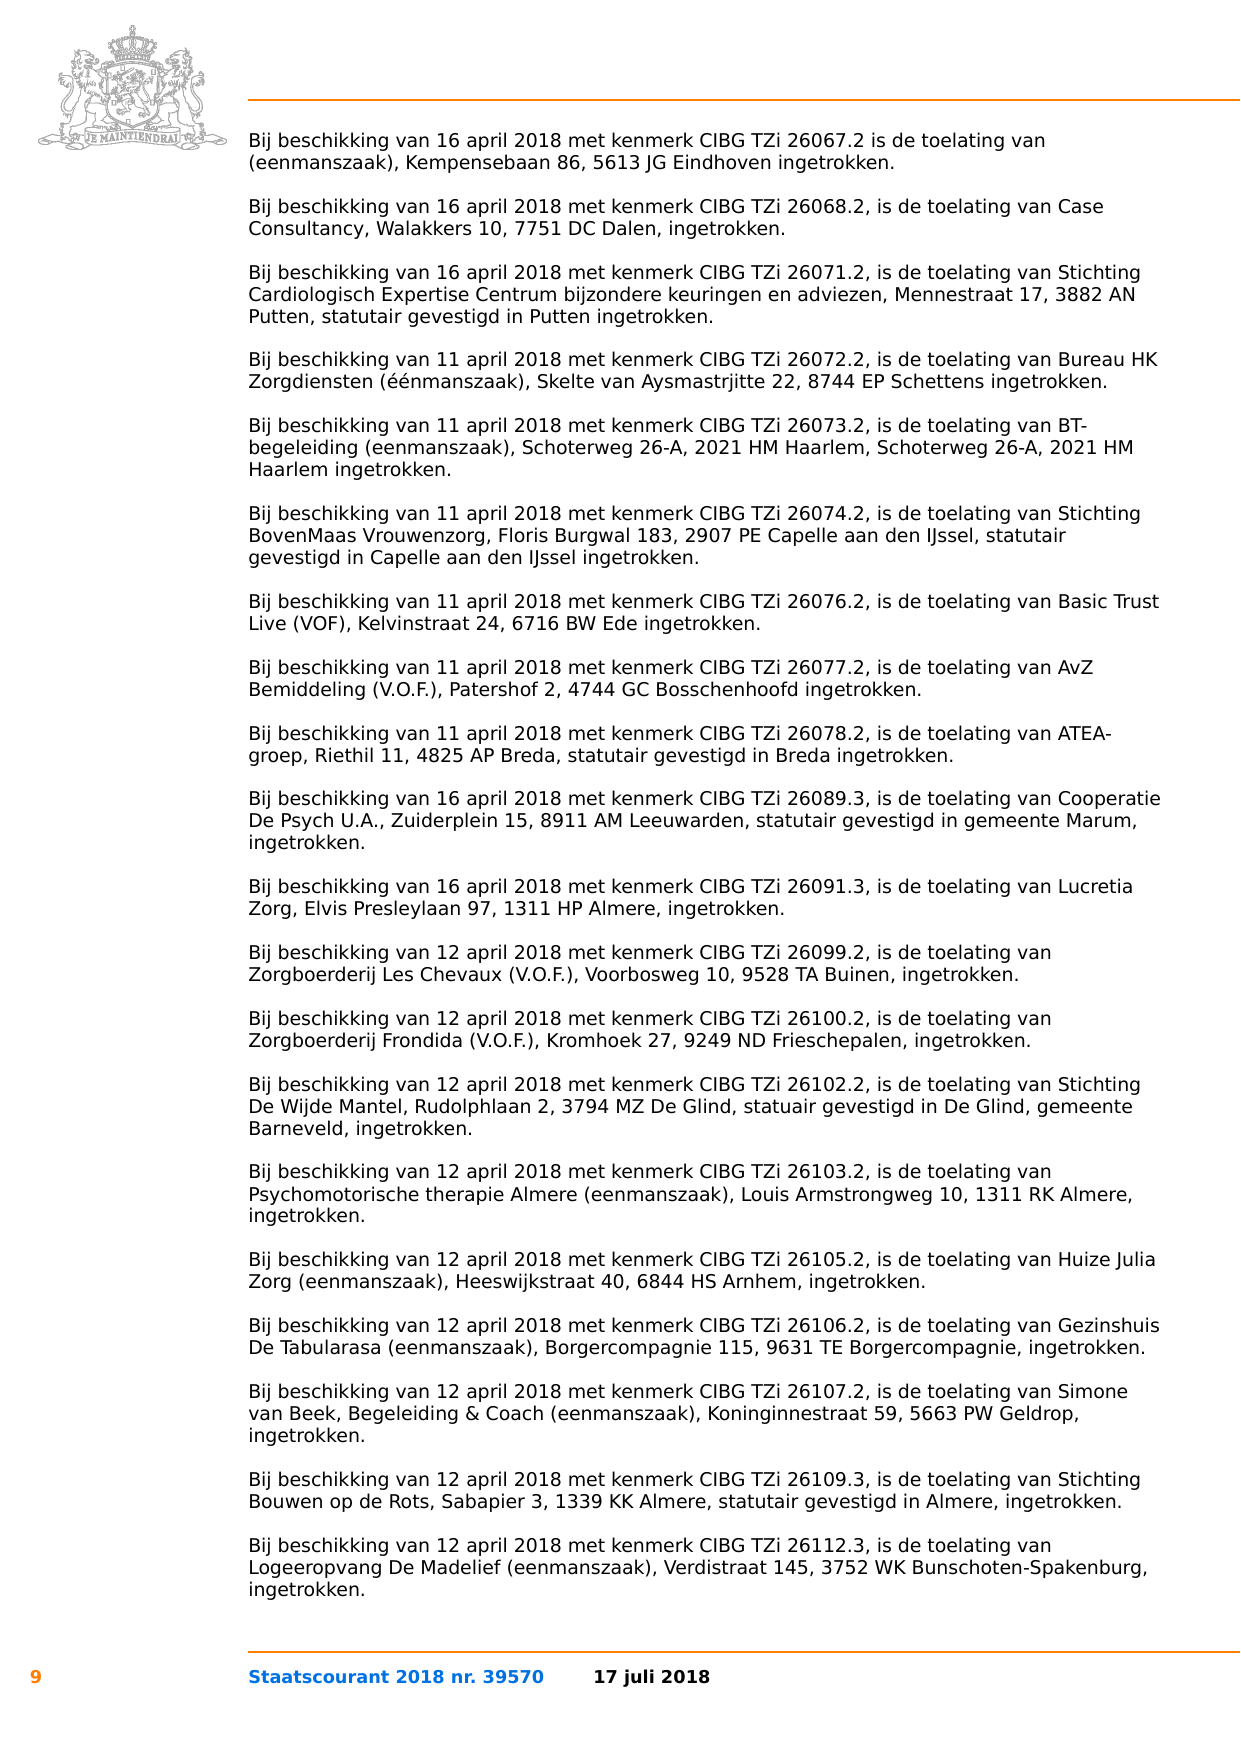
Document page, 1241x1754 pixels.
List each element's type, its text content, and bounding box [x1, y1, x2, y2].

text Bij beschikking van 12 april 2018 met kenmerk CIBG TZi 26099.2, is de toelating van Zorgboerderij Les Chevaux (V.O.F.), Voorbosweg 10, 9528 TA Buinen, ingetrokken. [248, 942, 1163, 986]
text Bij beschikking van 12 april 2018 met kenmerk CIBG TZi 26106.2, is de toelating van Gezinshuis De Tabularasa (eenmanszaak), Borgercompagnie 115, 9631 TE Borgercompagnie, ingetrokken. [248, 1315, 1163, 1359]
text Bij beschikking van 11 april 2018 met kenmerk CIBG TZi 26072.2, is de toelating van Bureau HK Zorgdiensten (éénmanszaak), Skelte van Aysmastrjitte 22, 8744 EP Schettens ingetrokken. [248, 349, 1163, 393]
text Bij beschikking van 11 april 2018 met kenmerk CIBG TZi 26073.2, is de toelating van BT-begeleiding (eenmanszaak), Schoterweg 26-A, 2021 HM Haarlem, Schoterweg 26-A, 2021 HM Haarlem ingetrokken. [248, 415, 1163, 481]
text Bij beschikking van 11 april 2018 met kenmerk CIBG TZi 26078.2, is de toelating van ATEA-groep, Riethil 11, 4825 AP Breda, statutair gevestigd in Breda ingetrokken. [248, 722, 1163, 766]
picture [38, 25, 227, 150]
text Bij beschikking van 16 april 2018 met kenmerk CIBG TZi 26091.3, is de toelating van Lucretia Zorg, Elvis Presleylaan 97, 1311 HP Almere, ingetrokken. [248, 876, 1163, 920]
text Bij beschikking van 11 april 2018 met kenmerk CIBG TZi 26076.2, is de toelating van Basic Trust Live (VOF), Kelvinstraat 24, 6716 BW Ede ingetrokken. [248, 591, 1163, 635]
text Bij beschikking van 12 april 2018 met kenmerk CIBG TZi 26109.3, is de toelating van Stichting Bouwen op de Rots, Sabapier 3, 1339 KK Almere, statutair gevestigd in Almere, ingetrokken. [248, 1469, 1163, 1513]
text Bij beschikking van 12 april 2018 met kenmerk CIBG TZi 26107.2, is de toelating van Simone van Beek, Begeleiding & Coach (eenmanszaak), Koninginnestraat 59, 5663 PW Geldrop, ingetrokken. [248, 1381, 1163, 1447]
text Bij beschikking van 16 april 2018 met kenmerk CIBG TZi 26089.3, is de toelating van Cooperatie De Psych U.A., Zuiderplein 15, 8911 AM Leeuwarden, statutair gevestigd in gemeente Marum, ingetrokken. [248, 788, 1163, 854]
text Bij beschikking van 12 april 2018 met kenmerk CIBG TZi 26112.3, is de toelating van Logeeropvang De Madelief (eenmanszaak), Verdistraat 145, 3752 WK Bunschoten-Spakenburg, ingetrokken. [248, 1534, 1163, 1601]
text Bij beschikking van 16 april 2018 met kenmerk CIBG TZi 26068.2, is de toelating van Case Consultancy, Walakkers 10, 7751 DC Dalen, ingetrokken. [248, 196, 1163, 240]
text Bij beschikking van 16 april 2018 met kenmerk CIBG TZi 26067.2 is de toelating van (eenmanszaak), Kempensebaan 86, 5613 JG Eindhoven ingetrokken. [248, 130, 1163, 174]
text Bij beschikking van 11 april 2018 met kenmerk CIBG TZi 26077.2, is de toelating van AvZ Bemiddeling (V.O.F.), Patershof 2, 4744 GC Bosschenhoofd ingetrokken. [248, 657, 1163, 701]
text Bij beschikking van 11 april 2018 met kenmerk CIBG TZi 26074.2, is de toelating van Stichting BovenMaas Vrouwenzorg, Floris Burgwal 183, 2907 PE Capelle aan den IJssel, statutair gevestigd in Capelle aan den IJssel ingetrokken. [248, 503, 1163, 569]
text Bij beschikking van 12 april 2018 met kenmerk CIBG TZi 26103.2, is de toelating van Psychomotorische therapie Almere (eenmanszaak), Louis Armstrongweg 10, 1311 RK Almere, ingetrokken. [248, 1161, 1163, 1227]
text Bij beschikking van 16 april 2018 met kenmerk CIBG TZi 26071.2, is de toelating van Stichting Cardiologisch Expertise Centrum bijzondere keuringen en adviezen, Mennestraat 17, 3882 AN Putten, statutair gevestigd in Putten ingetrokken. [248, 262, 1163, 327]
text Bij beschikking van 12 april 2018 met kenmerk CIBG TZi 26100.2, is de toelating van Zorgboerderij Frondida (V.O.F.), Kromhoek 27, 9249 ND Frieschepalen, ingetrokken. [248, 1008, 1163, 1052]
text Bij beschikking van 12 april 2018 met kenmerk CIBG TZi 26105.2, is de toelating van Huize Julia Zorg (eenmanszaak), Heeswijkstraat 40, 6844 HS Arnhem, ingetrokken. [248, 1249, 1163, 1293]
text Bij beschikking van 12 april 2018 met kenmerk CIBG TZi 26102.2, is de toelating van Stichting De Wijde Mantel, Rudolphlaan 2, 3794 MZ De Glind, statuair gevestigd in De Glind, gemeente Barneveld, ingetrokken. [248, 1074, 1163, 1139]
